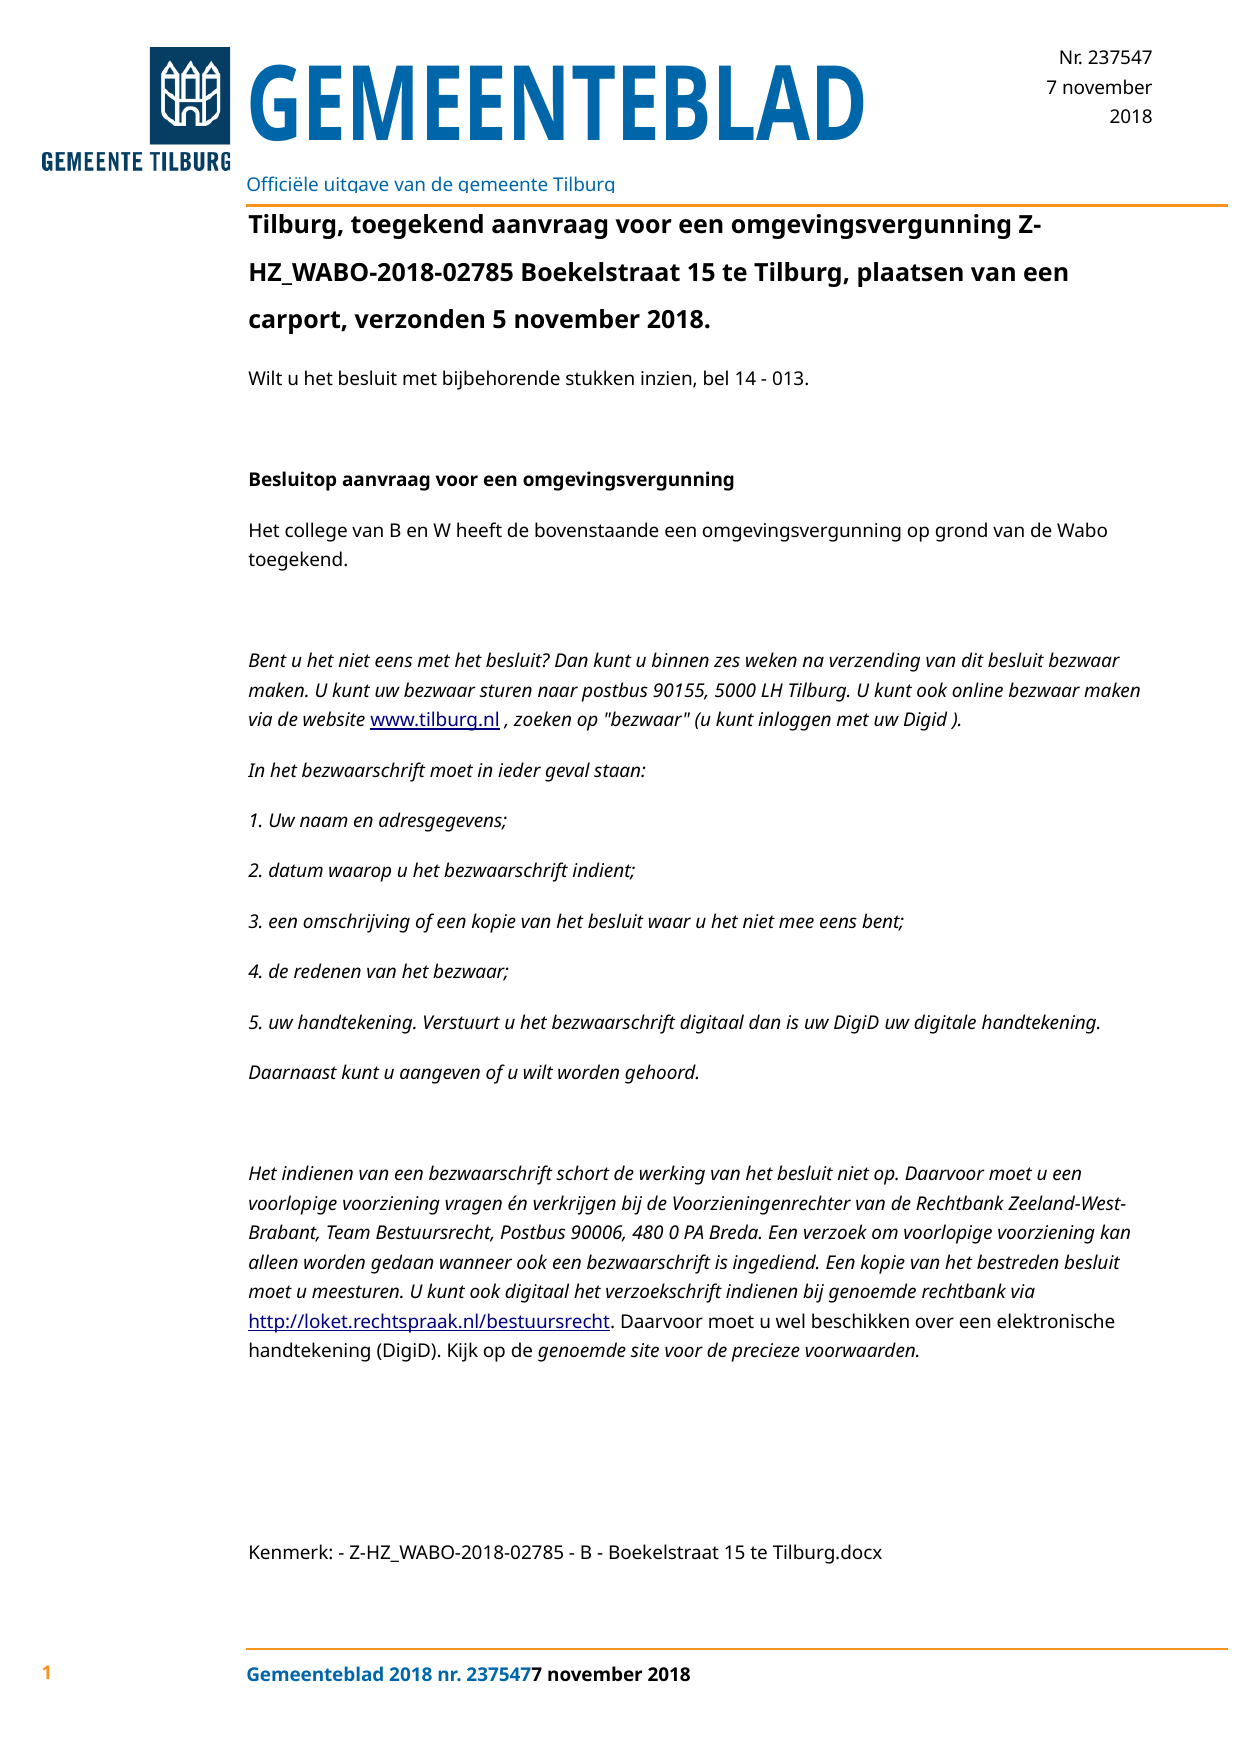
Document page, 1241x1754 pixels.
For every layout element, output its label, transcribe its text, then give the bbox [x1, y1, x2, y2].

text Besluitop aanvraag voor een omgevingsvergunning [248, 466, 1152, 492]
picture [41, 47, 231, 172]
text 4. de redenen van het bezwaar; [248, 958, 1152, 984]
text 5. uw handtekening. Verstuurt u het bezwaarschrift digitaal dan is uw DigiD uw digitale handtekening. [248, 1009, 1152, 1034]
text 2. datum waarop u het bezwaarschrift indient; [248, 858, 1152, 883]
text 1. Uw naam en adresgegevens; [248, 807, 1152, 833]
text Bent u het niet eens met het besluit? Dan kunt u binnen zes weken na verzending van dit besluit bezwaar maken. U kunt uw bezwaar sturen naar postbus 90155, 5000 LH Tilburg. U kunt ook online bezwaar maken via de website www.tilburg.nl , zoeken op "bezwaar" (u kunt inloggen met uw Digid ). [248, 647, 1152, 732]
text In het bezwaarschrift moet in ieder geval staan: [248, 757, 1152, 782]
text Kenmerk: - Z-HZ_WABO-2018-02785 - B - Boekelstraat 15 te Tilburg.docx [248, 1539, 1152, 1565]
text Het indienen van een bezwaarschrift schort de werking van het besluit niet op. Daarvoor moet u een voorlopige voorziening vragen én verkrijgen bij de Voorzieningenrechter van de Rechtbank Zeeland-West-Brabant, Team Bestuursrecht, Postbus 90006, 480 0 PA Breda. Een verzoek om voorlopige voorziening kan alleen worden gedaan wanneer ook een bezwaarschrift is ingediend. Een kopie van het bestreden besluit moet u meesturen. U kunt ook digitaal het verzoekschrift indienen bij genoemde rechtbank via http://loket.rechtspraak.nl/bestuursrecht. Daarvoor moet u wel beschikken over een elektronische handtekening (DigiD). Kijk op de genoemde site voor de precieze voorwaarden. [248, 1160, 1152, 1363]
text Daarnaast kunt u aangeven of u wilt worden gehoord. [248, 1059, 1152, 1085]
text 3. een omschrijving of een kopie van het besluit waar u het niet mee eens bent; [248, 908, 1152, 934]
text Tilburg, toegekend aanvraag voor een omgevingsvergunning Z-HZ_WABO-2018-02785 Boekelstraat 15 te Tilburg, plaatsen van een carport, verzonden 5 november 2018. [248, 207, 1152, 336]
text Wilt u het besluit met bijbehorende stukken inzien, bel 14 - 013. [248, 366, 1152, 391]
text Het college van B en W heeft de bovenstaande een omgevingsvergunning op grond van de Wabo toegekend. [248, 517, 1152, 572]
